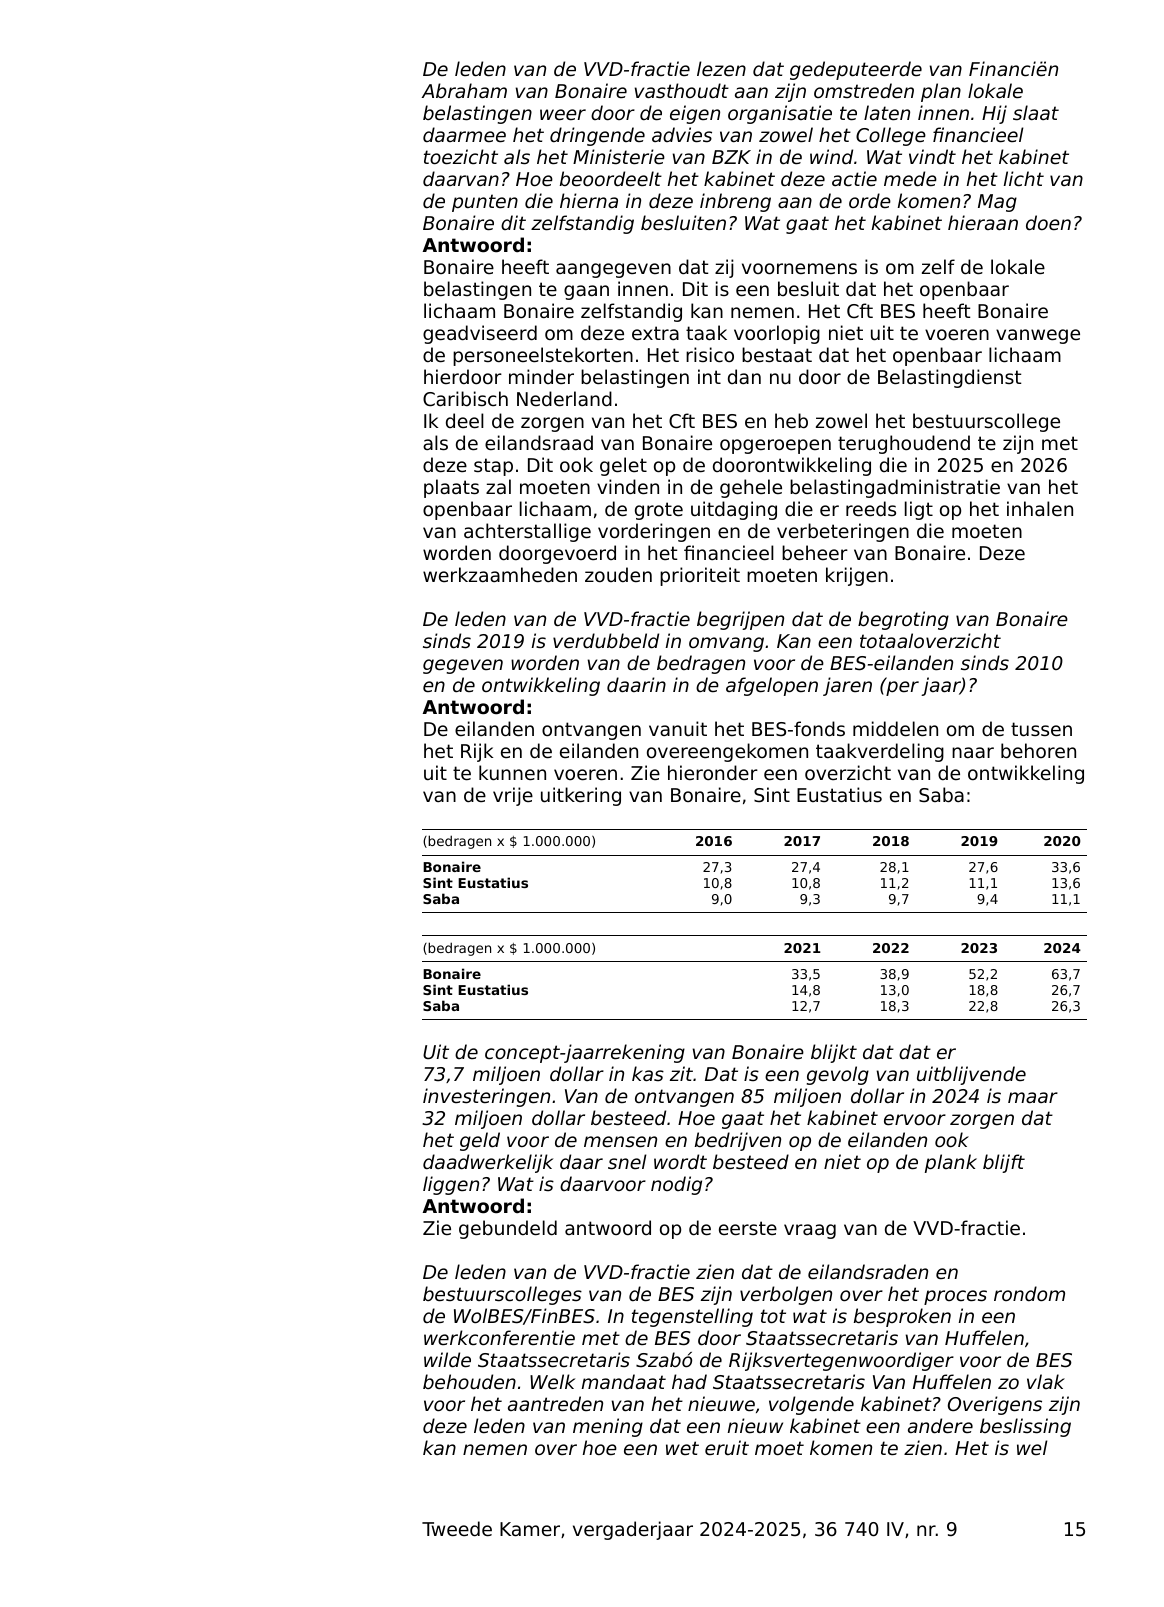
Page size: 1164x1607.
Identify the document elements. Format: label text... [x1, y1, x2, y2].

text Ik deel de zorgen van het Cft BES en heb zowel het bestuurscollege als de eilandsraad van Bonaire opgeroepen terughoudend te zijn met deze stap. Dit ook gelet op de doorontwikkeling die in 2025 en 2026 plaats zal moeten vinden in de gehele belastingadministratie van het openbaar lichaam, de grote uitdaging die er reeds ligt op het inhalen van achterstallige vorderingen en de verbeteringen die moeten worden doorgevoerd in het financieel beheer van Bonaire. Deze werkzaamheden zouden prioriteit moeten krijgen. [422, 411, 1087, 587]
table_header 2022 [827, 936, 915, 961]
table_cell 27,3 [650, 856, 738, 876]
table_cell Saba [422, 892, 649, 912]
table_cell 11,2 [827, 876, 915, 892]
table_cell 12,7 [738, 999, 827, 1019]
table_cell 10,8 [738, 876, 827, 892]
table_cell 26,7 [1004, 983, 1087, 998]
table_cell 9,0 [650, 892, 738, 912]
table_cell 27,6 [915, 856, 1004, 876]
text De leden van de VVD-fractie lezen dat gedeputeerde van Financiën Abraham van Bonaire vasthoudt aan zijn omstreden plan lokale belastingen weer door de eigen organisatie te laten innen. Hij slaat daarmee het dringende advies van zowel het College financieel toezicht als het Ministerie van BZK in de wind. Wat vindt het kabinet daarvan? Hoe beoordeelt het kabinet deze actie mede in het licht van de punten die hierna in deze inbreng aan de orde komen? Mag Bonaire dit zelfstandig besluiten? Wat gaat het kabinet hieraan doen? [422, 59, 1087, 235]
table_cell 10,8 [650, 876, 738, 892]
table_cell 63,7 [1004, 962, 1087, 983]
text Zie gebundeld antwoord op de eerste vraag van de VVD-fractie. [422, 1218, 1087, 1240]
table_cell 9,4 [915, 892, 1004, 912]
table_header 2019 [915, 830, 1004, 854]
text De leden van de VVD-fractie zien dat de eilandsraden en bestuurscolleges van de BES zijn verbolgen over het proces rondom de WolBES/FinBES. In tegenstelling tot wat is besproken in een werkconferentie met de BES door Staatssecretaris van Huffelen, wilde Staatssecretaris Szabó de Rijksvertegenwoordiger voor de BES behouden. Welk mandaat had Staatssecretaris Van Huffelen zo vlak voor het aantreden van het nieuwe, volgende kabinet? Overigens zijn deze leden van mening dat een nieuw kabinet een andere beslissing kan nemen over hoe een wet eruit moet komen te zien. Het is wel [422, 1262, 1087, 1460]
table_cell 9,7 [827, 892, 915, 912]
table_header 2024 [1004, 936, 1087, 961]
table_cell 9,3 [738, 892, 827, 912]
table_cell 28,1 [827, 856, 915, 876]
text De eilanden ontvangen vanuit het BES-fonds middelen om de tussen het Rijk en de eilanden overeengekomen taakverdeling naar behoren uit te kunnen voeren. Zie hieronder een overzicht van de ontwikkeling van de vrije uitkering van Bonaire, Sint Eustatius en Saba: [422, 719, 1087, 807]
table_header 2018 [827, 830, 915, 854]
table_header 2016 [650, 830, 738, 854]
text De leden van de VVD-fractie begrijpen dat de begroting van Bonaire sinds 2019 is verdubbeld in omvang. Kan een totaaloverzicht gegeven worden van de bedragen voor de BES-eilanden sinds 2010 en de ontwikkeling daarin in de afgelopen jaren (per jaar)? [422, 609, 1087, 697]
table_cell Sint Eustatius [422, 983, 738, 998]
table_header 2023 [915, 936, 1004, 961]
table_cell Bonaire [422, 962, 738, 983]
table_cell 33,5 [738, 962, 827, 983]
text Antwoord: [422, 235, 1087, 257]
text Uit de concept-jaarrekening van Bonaire blijkt dat dat er 73,7 miljoen dollar in kas zit. Dat is een gevolg van uitblijvende investeringen. Van de ontvangen 85 miljoen dollar in 2024 is maar 32 miljoen dollar besteed. Hoe gaat het kabinet ervoor zorgen dat het geld voor de mensen en bedrijven op de eilanden ook daadwerkelijk daar snel wordt besteed en niet op de plank blijft liggen? Wat is daarvoor nodig? [422, 1042, 1087, 1196]
table_cell 11,1 [915, 876, 1004, 892]
table_cell 52,2 [915, 962, 1004, 983]
table_cell 33,6 [1004, 856, 1087, 876]
text Antwoord: [422, 1196, 1087, 1218]
table_cell 27,4 [738, 856, 827, 876]
table_cell 38,9 [827, 962, 915, 983]
table_header 2017 [738, 830, 827, 854]
text Antwoord: [422, 697, 1087, 719]
table_cell 22,8 [915, 999, 1004, 1019]
table_header 2021 [738, 936, 827, 961]
table_cell 13,0 [827, 983, 915, 998]
table_cell Bonaire [422, 856, 649, 876]
table_header (bedragen x $ 1.000.000) [422, 830, 649, 854]
table_cell 14,8 [738, 983, 827, 998]
table_cell Sint Eustatius [422, 876, 649, 892]
table_cell 26,3 [1004, 999, 1087, 1019]
table_cell 18,8 [915, 983, 1004, 998]
text Bonaire heeft aangegeven dat zij voornemens is om zelf de lokale belastingen te gaan innen. Dit is een besluit dat het openbaar lichaam Bonaire zelfstandig kan nemen. Het Cft BES heeft Bonaire geadviseerd om deze extra taak voorlopig niet uit te voeren vanwege de personeelstekorten. Het risico bestaat dat het openbaar lichaam hierdoor minder belastingen int dan nu door de Belastingdienst Caribisch Nederland. [422, 257, 1087, 411]
table_header (bedragen x $ 1.000.000) [422, 936, 738, 961]
table_header 2020 [1004, 830, 1087, 854]
table_cell Saba [422, 999, 738, 1019]
table_cell 11,1 [1004, 892, 1087, 912]
table_cell 18,3 [827, 999, 915, 1019]
table_cell 13,6 [1004, 876, 1087, 892]
